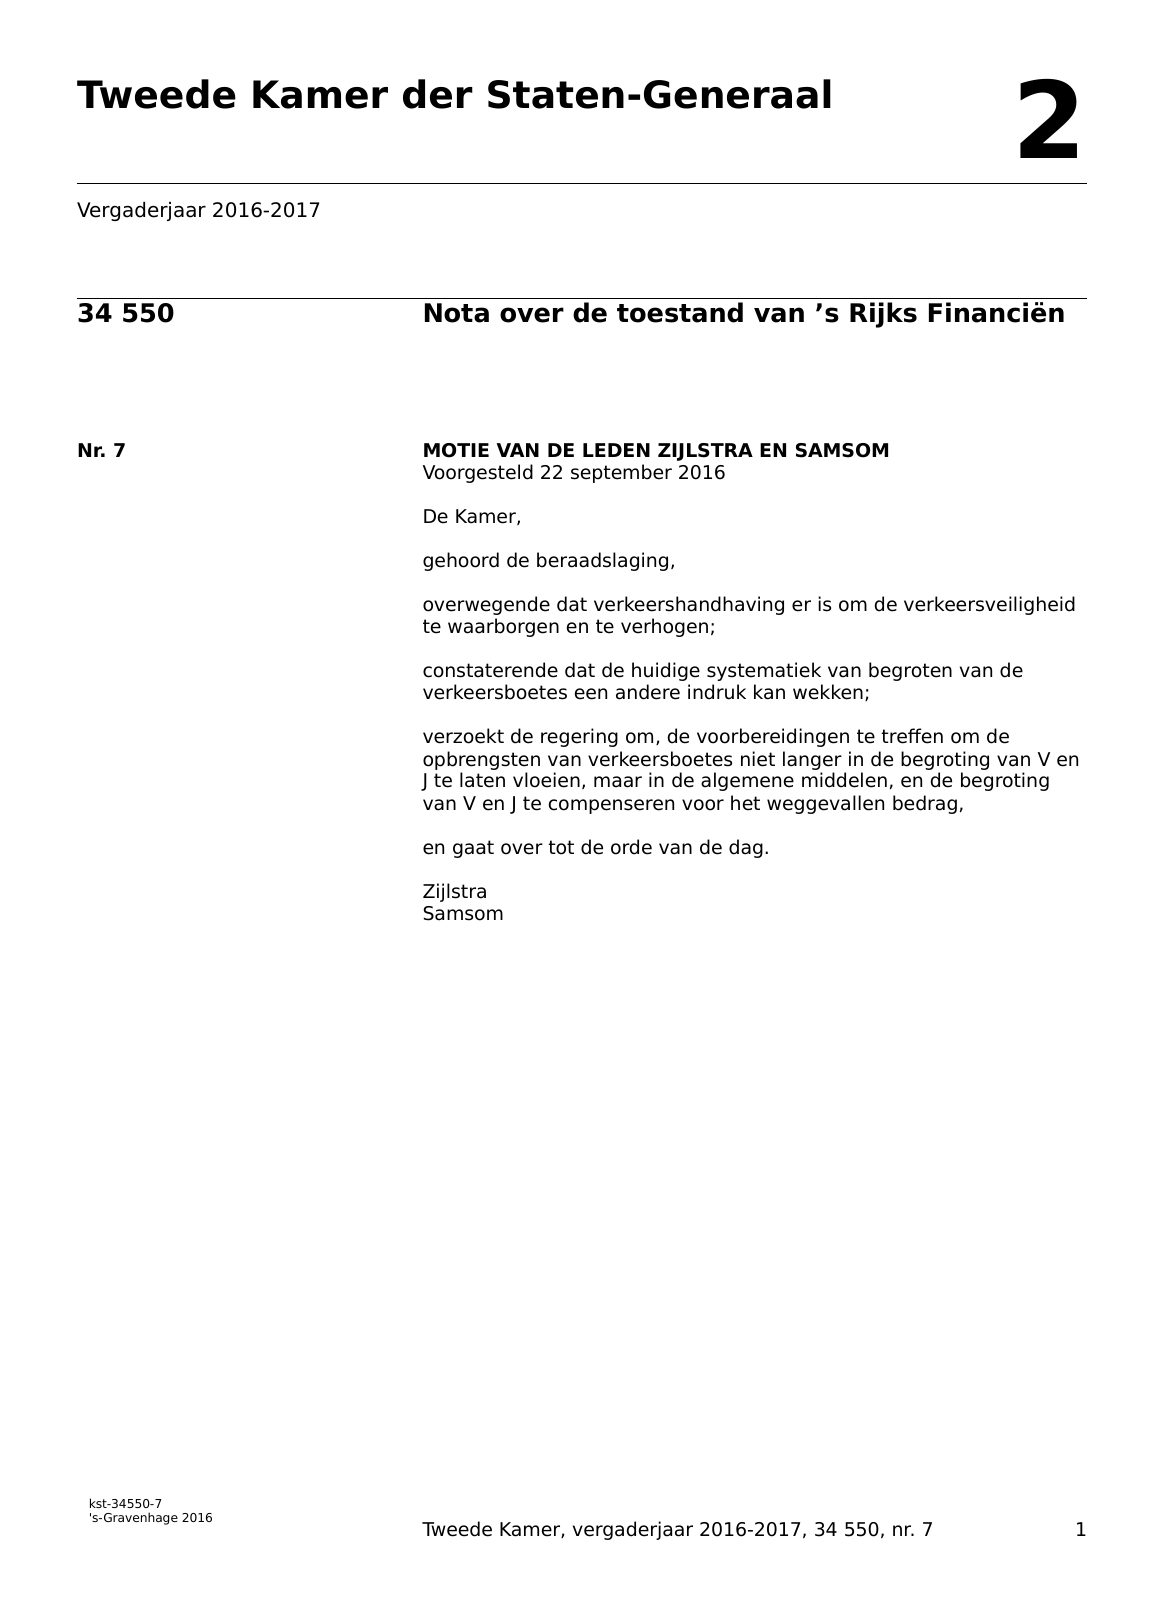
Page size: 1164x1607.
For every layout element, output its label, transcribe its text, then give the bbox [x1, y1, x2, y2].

text Samsom [422, 903, 1087, 925]
text kst-34550-7 [88, 1497, 323, 1511]
text verzoekt de regering om, de voorbereidingen te treffen om de opbrengsten van verkeersboetes niet langer in de begroting van V en J te laten vloeien, maar in de algemene middelen, en de begroting van V en J te compenseren voor het weggevallen bedrag, [422, 726, 1087, 814]
text 's-Gravenhage 2016 [88, 1511, 323, 1525]
table_cell Vergaderjaar 2016-2017 [77, 184, 1087, 298]
text constaterende dat de huidige systematiek van begroten van de verkeersboetes een andere indruk kan wekken; [422, 660, 1087, 704]
text De Kamer, [422, 506, 1087, 528]
text Zijlstra [422, 881, 1087, 903]
subtitle Nr. 7 MOTIE VAN DE LEDEN ZIJLSTRA EN SAMSOM [77, 440, 1087, 462]
text overwegende dat verkeershandhaving er is om de verkeersveiligheid te waarborgen en te verhogen; [422, 594, 1087, 638]
text en gaat over tot de orde van de dag. [422, 837, 1087, 858]
subtitle 34 550 Nota over de toestand van ’s Rijks Financiën [77, 299, 1087, 329]
text Voorgesteld 22 september 2016 [422, 462, 1087, 484]
text gehoord de beraadslaging, [422, 550, 1087, 572]
table_header Tweede Kamer der Staten-Generaal [77, 59, 886, 183]
table_header 2 [886, 59, 1087, 183]
